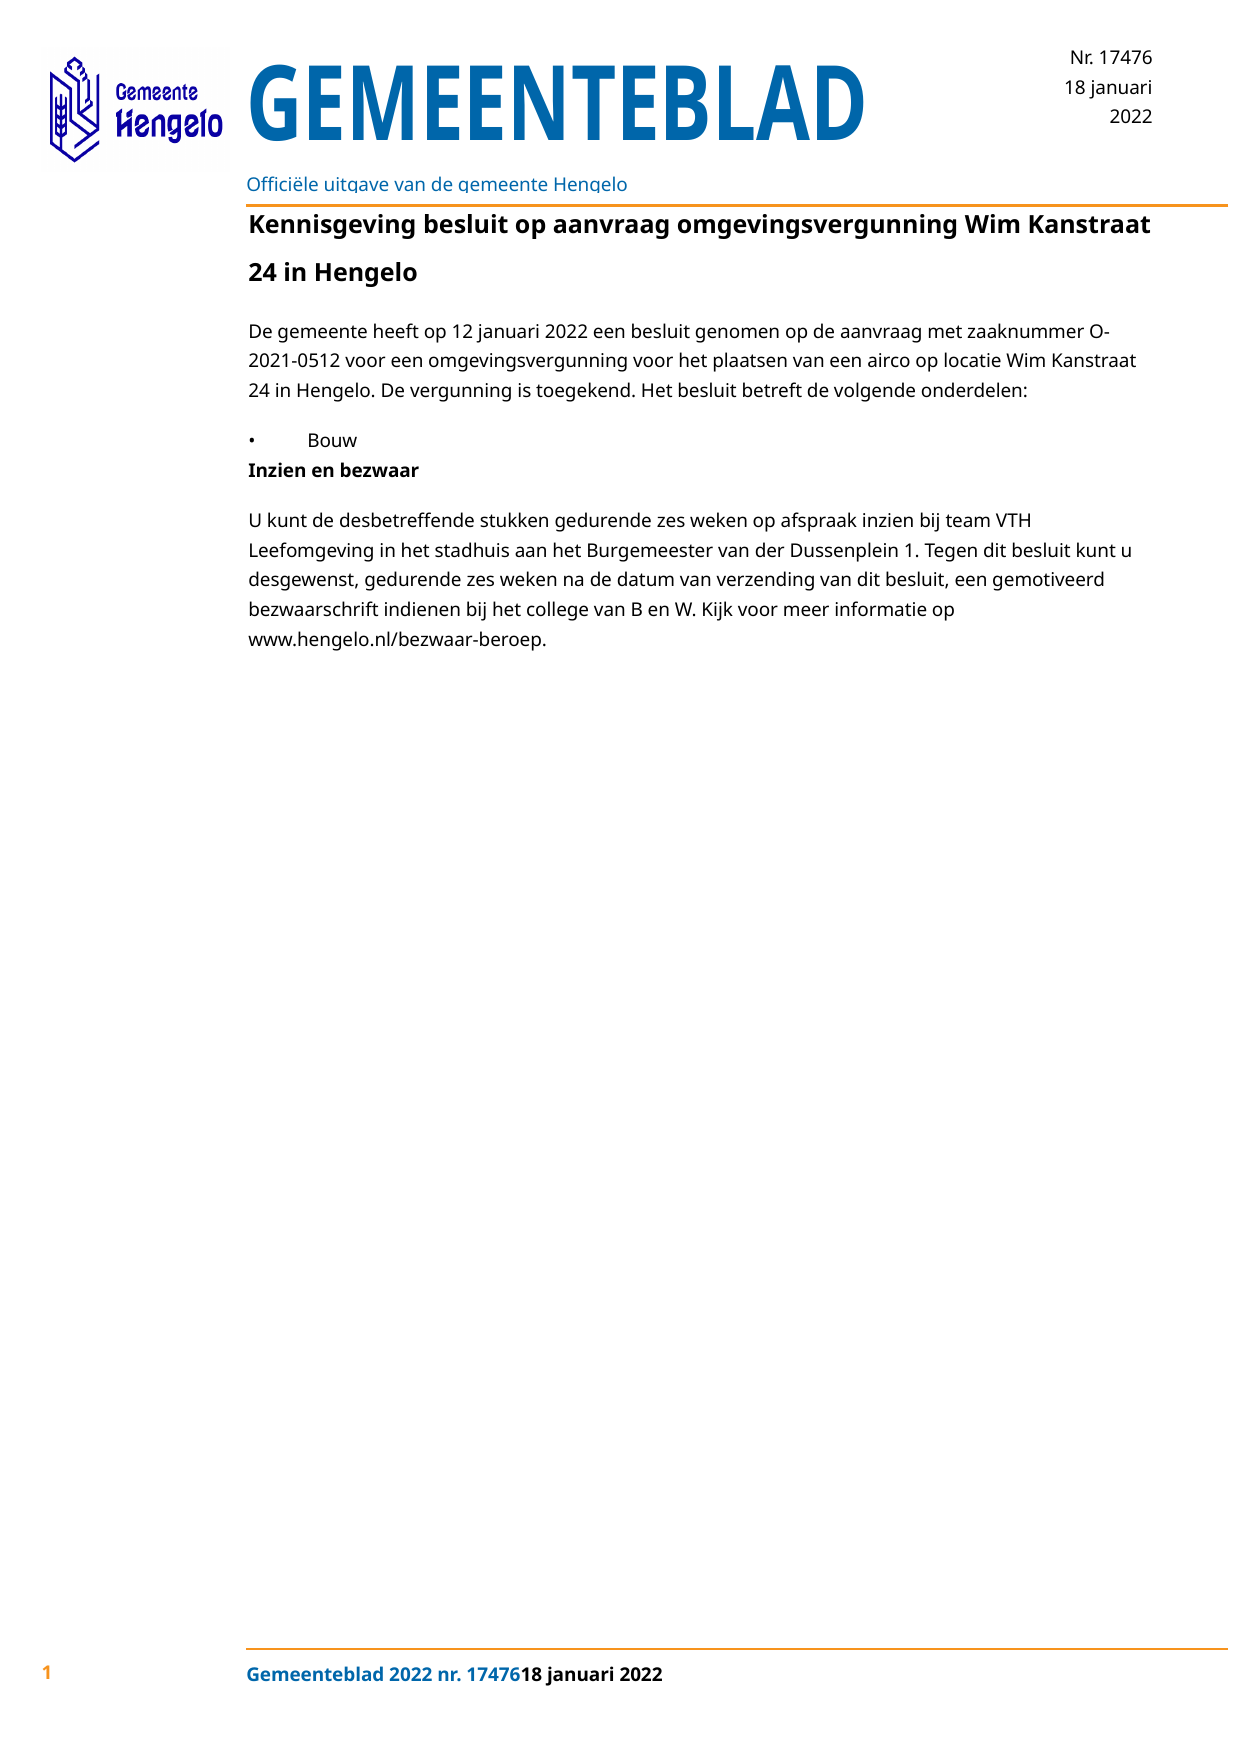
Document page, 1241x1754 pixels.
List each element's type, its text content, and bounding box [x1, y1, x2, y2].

text Kennisgeving besluit op aanvraag omgevingsvergunning Wim Kanstraat 24 in Hengelo [248, 207, 1152, 288]
picture [41, 47, 231, 172]
text De gemeente heeft op 12 januari 2022 een besluit genomen op de aanvraag met zaaknummer O-2021-0512 voor een omgevingsvergunning voor het plaatsen van een airco op locatie Wim Kanstraat 24 in Hengelo. De vergunning is toegekend. Het besluit betreft de volgende onderdelen: [248, 318, 1152, 403]
list Bouw [248, 427, 1152, 453]
text U kunt de desbetreffende stukken gedurende zes weken op afspraak inzien bij team VTH Leefomgeving in het stadhuis aan het Burgemeester van der Dussenplein 1. Tegen dit besluit kunt u desgewenst, gedurende zes weken na de datum van verzending van dit besluit, een gemotiveerd bezwaarschrift indienen bij het college van B en W. Kijk voor meer informatie op www.hengelo.nl/bezwaar-beroep. [248, 507, 1152, 652]
text Inzien en bezwaar [248, 457, 1152, 483]
